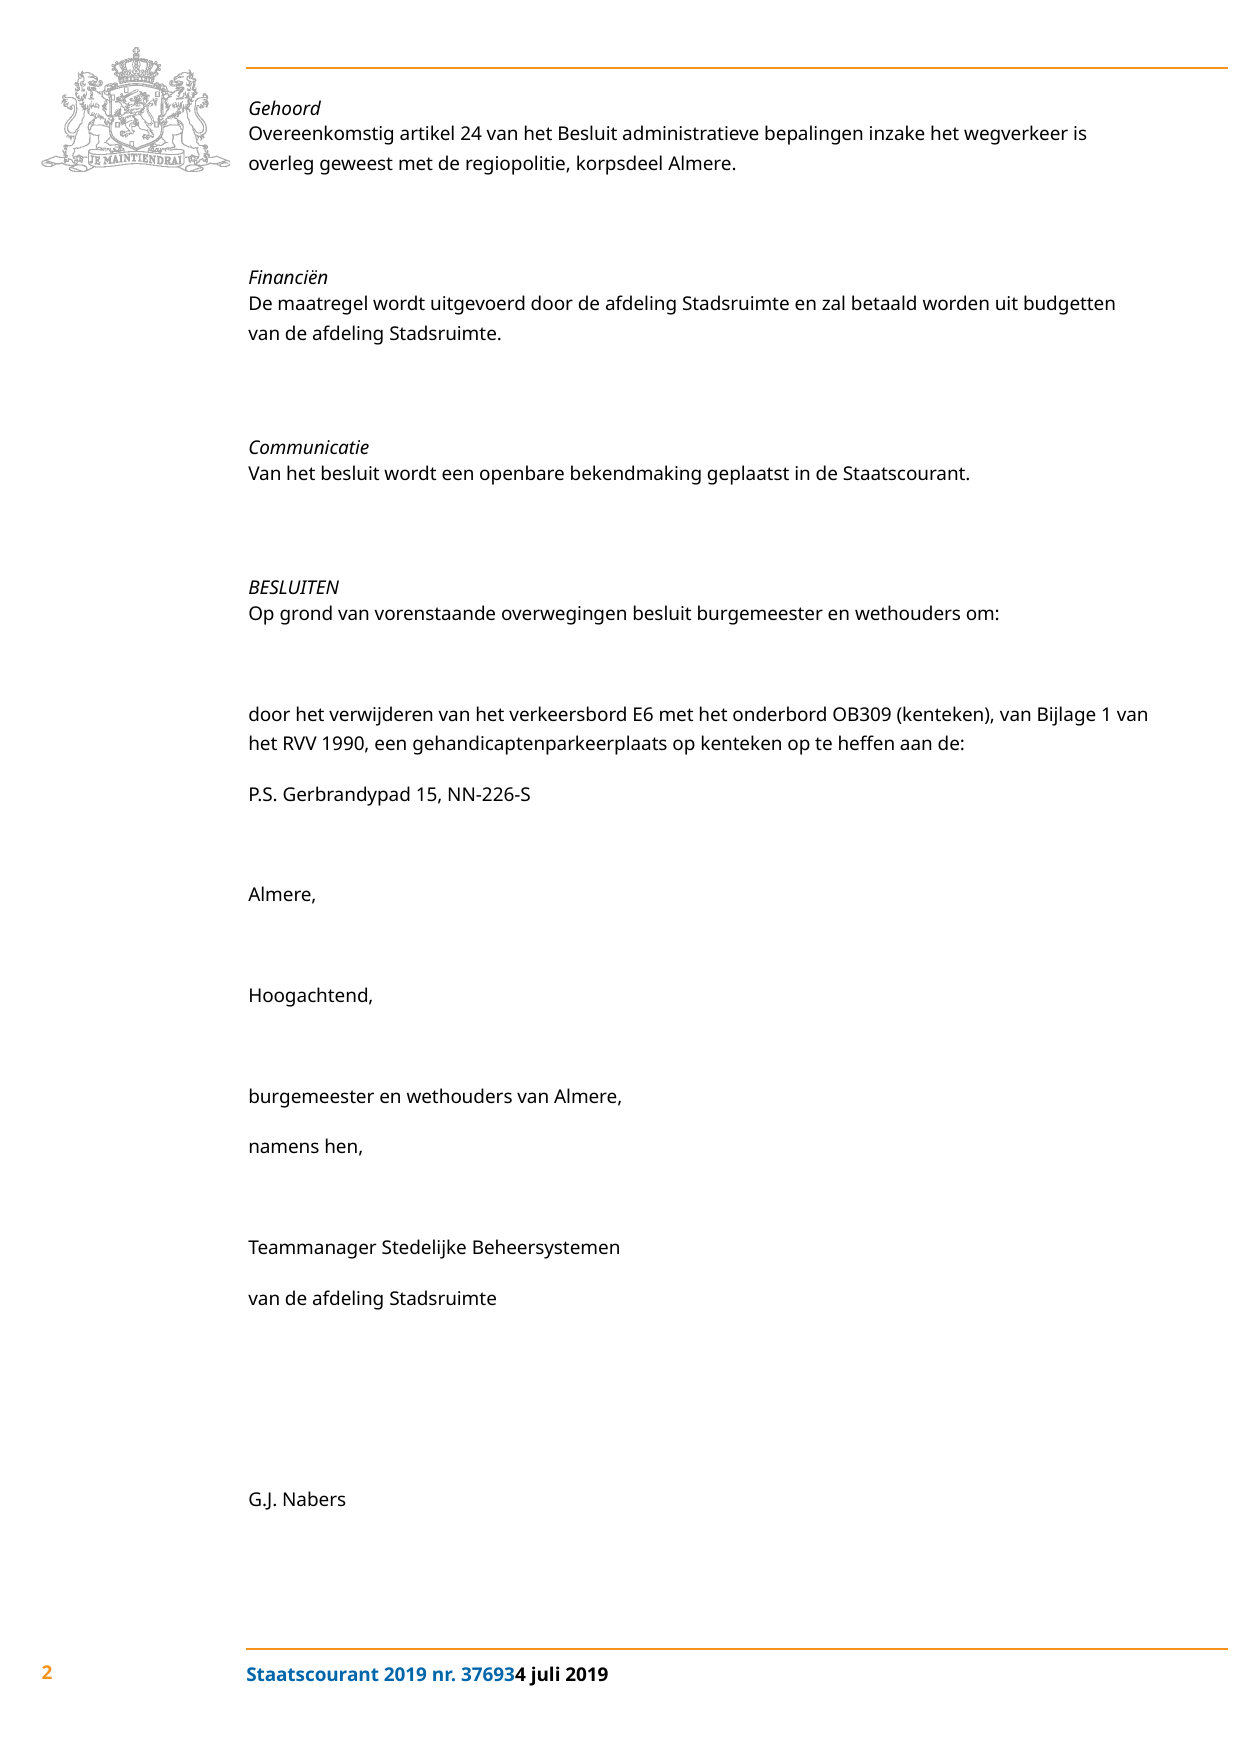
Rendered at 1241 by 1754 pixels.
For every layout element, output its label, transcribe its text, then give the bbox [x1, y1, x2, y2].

text door het verwijderen van het verkeersbord E6 met het onderbord OB309 (kenteken), van Bijlage 1 van het RVV 1990, een gehandicaptenparkeerplaats op kenteken op te heffen aan de: [248, 701, 1152, 756]
text Op grond van vorenstaande overwegingen besluit burgemeester en wethouders om: [248, 600, 1152, 626]
text G.J. Nabers [248, 1487, 1152, 1512]
text Van het besluit wordt een openbare bekendmaking geplaatst in de Staatscourant. [248, 460, 1152, 486]
picture [41, 47, 231, 172]
text Almere, [248, 882, 1152, 907]
text Overeenkomstig artikel 24 van het Besluit administratieve bepalingen inzake het wegverkeer is overleg geweest met de regiopolitie, korpsdeel Almere. [248, 121, 1152, 176]
text Gehoord [248, 95, 1152, 121]
text P.S. Gerbrandypad 15, NN-226-S [248, 781, 1152, 807]
text De maatregel wordt uitgevoerd door de afdeling Stadsruimte en zal betaald worden uit budgetten van de afdeling Stadsruimte. [248, 290, 1152, 346]
text Teammanager Stedelijke Beheersystemen [248, 1234, 1152, 1260]
text namens hen, [248, 1134, 1152, 1159]
text BESLUITEN [248, 574, 1152, 600]
text Hoogachtend, [248, 982, 1152, 1008]
text van de afdeling Stadsruimte [248, 1285, 1152, 1311]
text Financiën [248, 264, 1152, 290]
text burgemeester en wethouders van Almere, [248, 1083, 1152, 1109]
text Communicatie [248, 434, 1152, 460]
